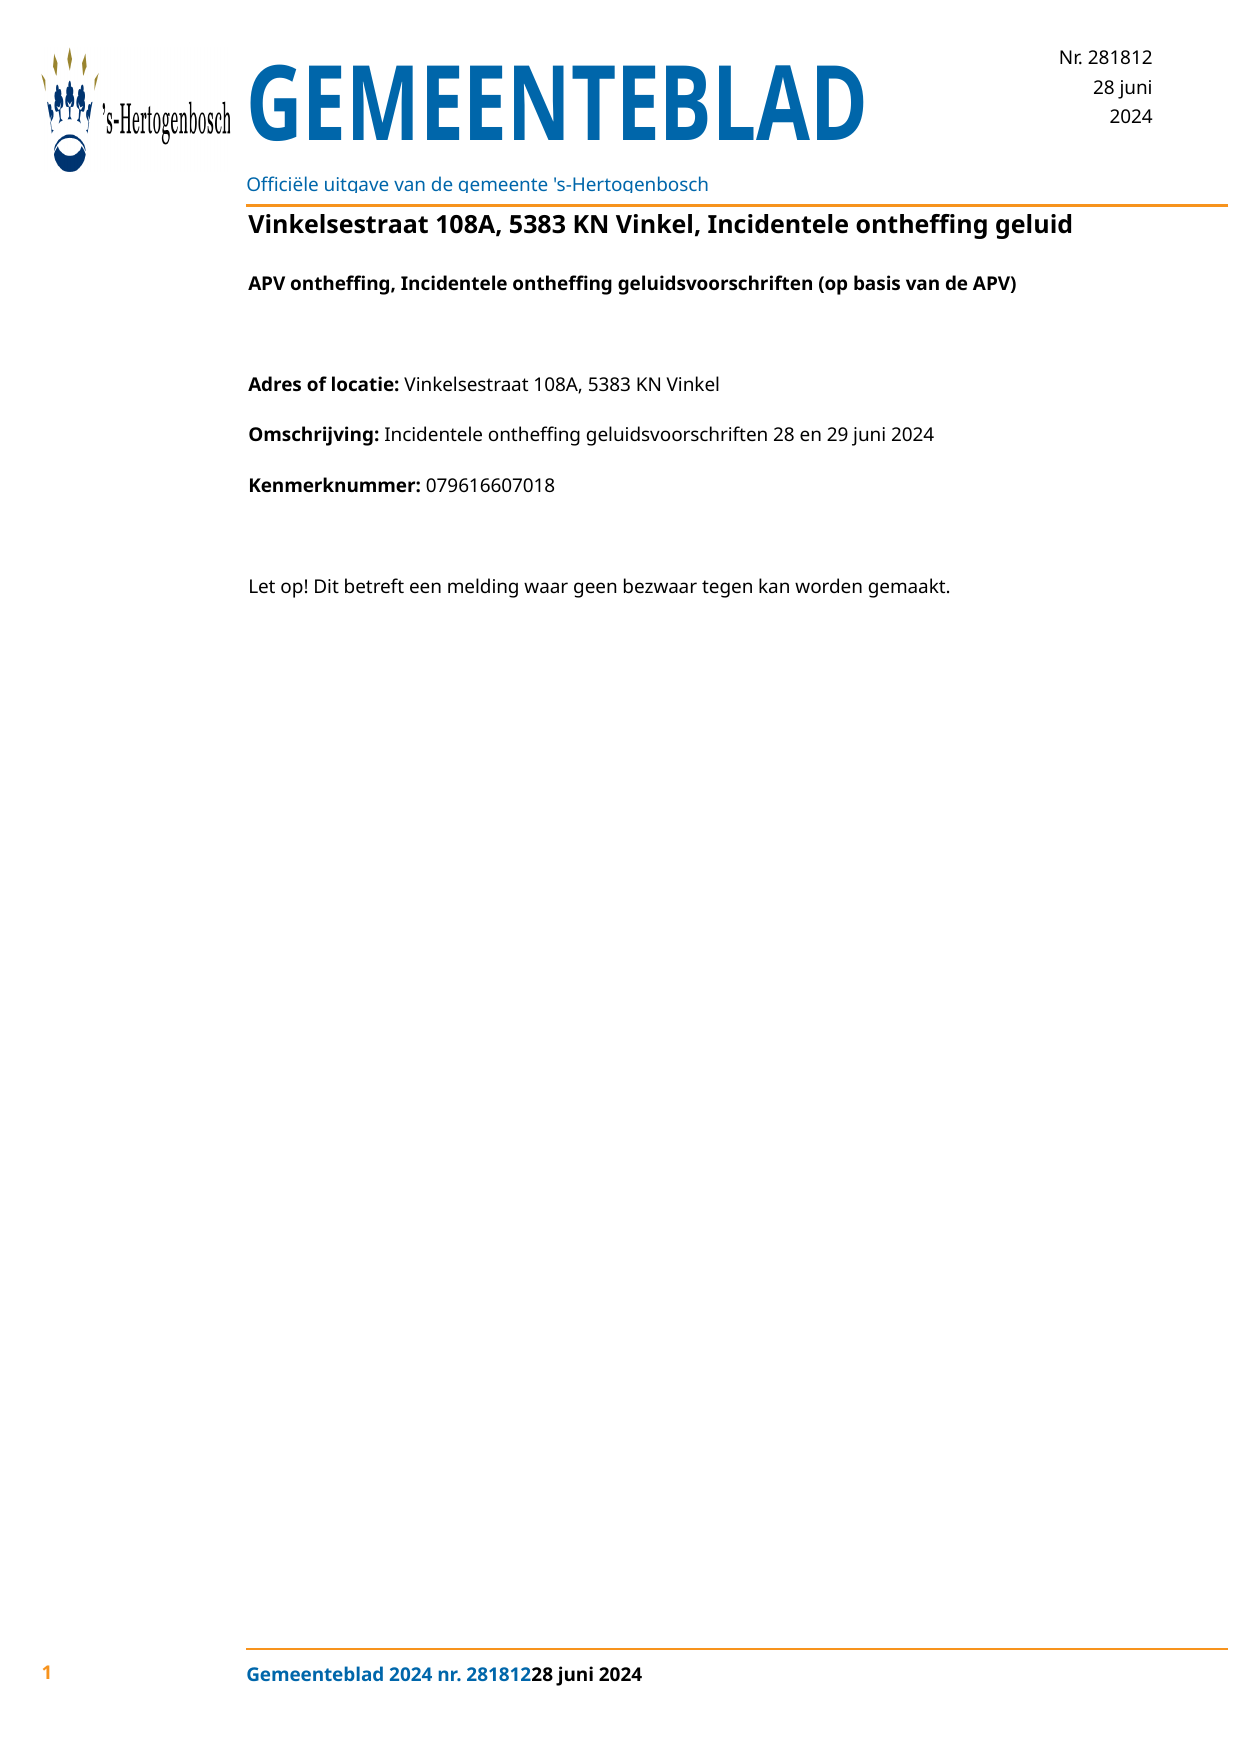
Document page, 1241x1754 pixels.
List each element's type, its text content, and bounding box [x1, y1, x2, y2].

picture [41, 47, 231, 172]
text Omschrijving: Incidentele ontheffing geluidsvoorschriften 28 en 29 juni 2024 [248, 422, 1152, 447]
text Let op! Dit betreft een melding waar geen bezwaar tegen kan worden gemaakt. [248, 573, 1152, 598]
text Kenmerknummer: 079616607018 [248, 472, 1152, 498]
text APV ontheffing, Incidentele ontheffing geluidsvoorschriften (op basis van de APV) [248, 270, 1152, 296]
text Adres of locatie: Vinkelsestraat 108A, 5383 KN Vinkel [248, 371, 1152, 397]
text Vinkelsestraat 108A, 5383 KN Vinkel, Incidentele ontheffing geluid [248, 207, 1152, 241]
